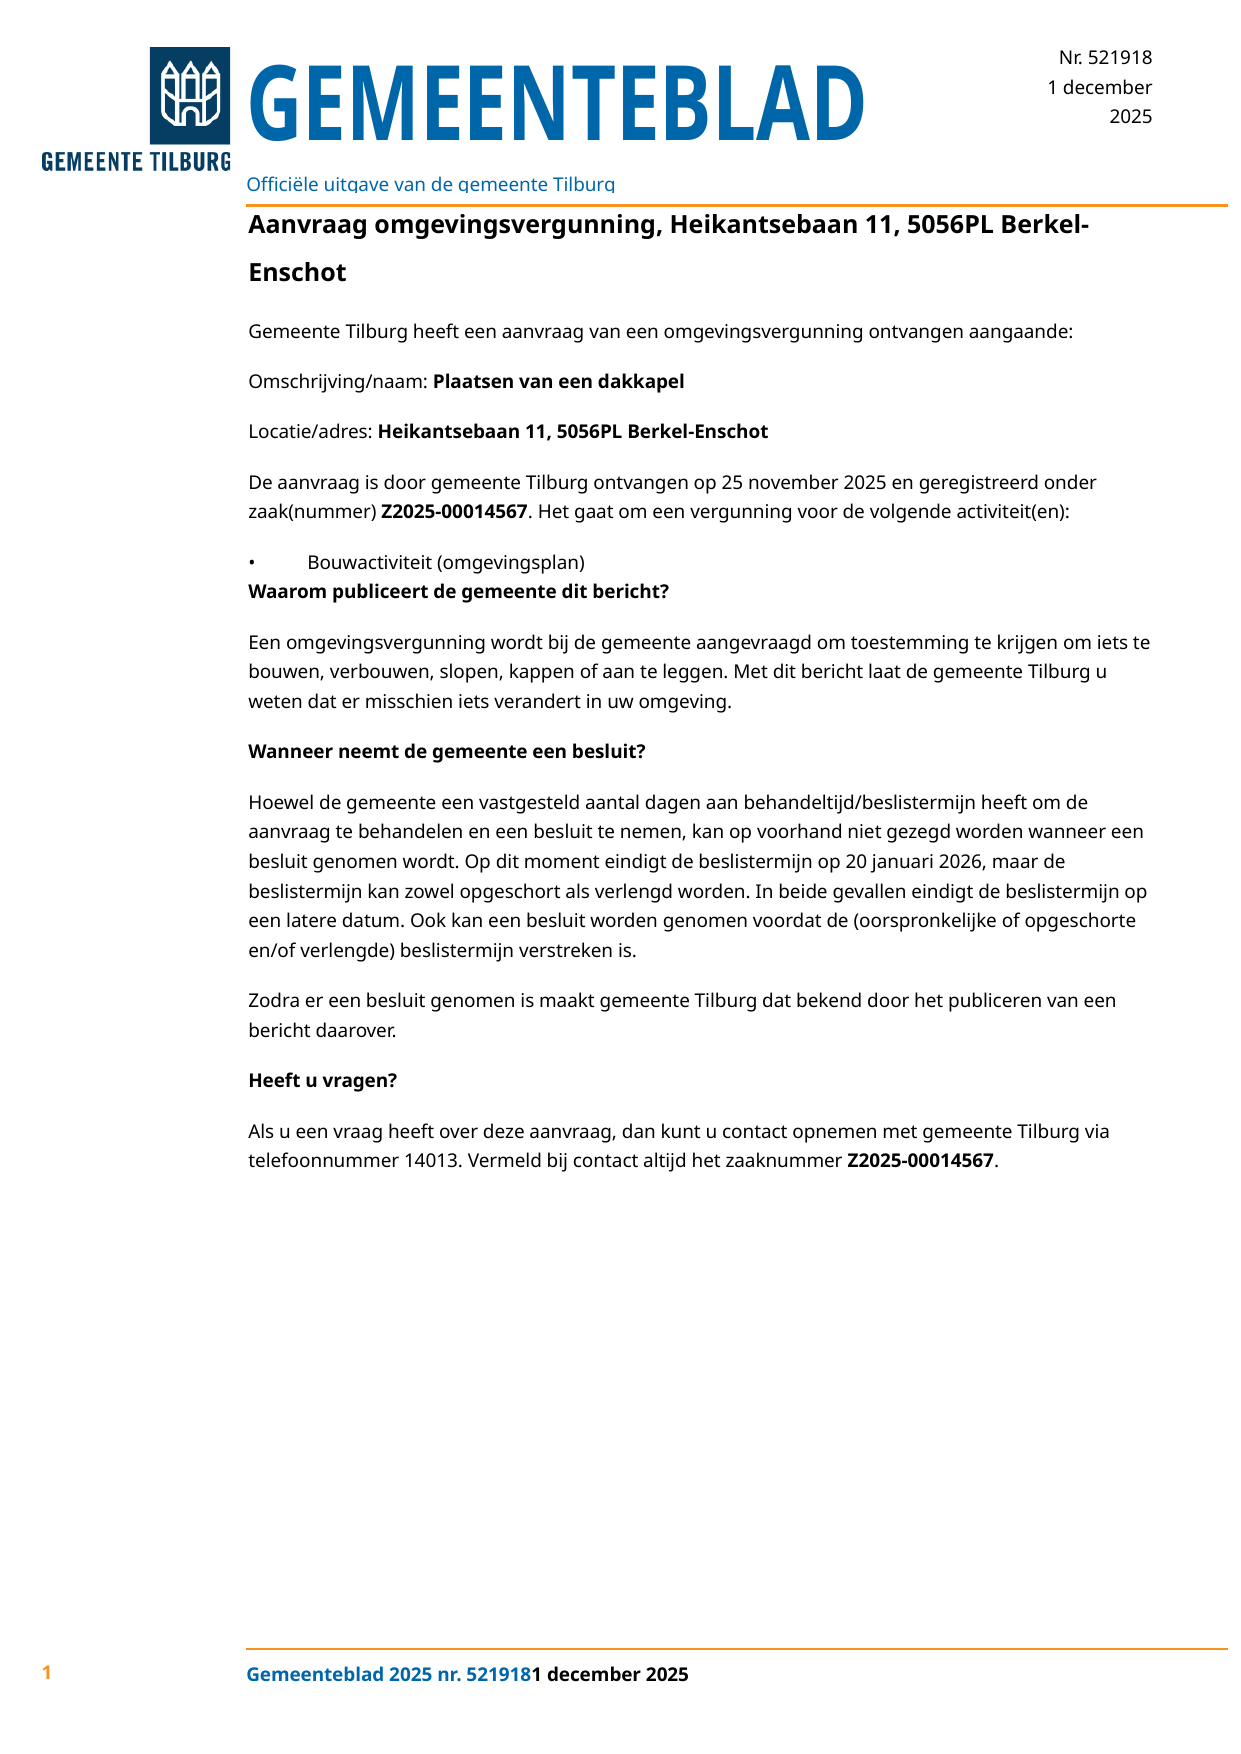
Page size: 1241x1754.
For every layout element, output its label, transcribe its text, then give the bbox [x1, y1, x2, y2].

text Locatie/adres: Heikantsebaan 11, 5056PL Berkel-Enschot [248, 419, 1152, 444]
text De aanvraag is door gemeente Tilburg ontvangen op 25 november 2025 en geregistreerd onder zaak(nummer) Z2025-00014567. Het gaat om een vergunning voor de volgende activiteit(en): [248, 469, 1152, 524]
text Een omgevingsvergunning wordt bij de gemeente aangevraagd om toestemming te krijgen om iets te bouwen, verbouwen, slopen, kappen of aan te leggen. Met dit bericht laat de gemeente Tilburg u weten dat er misschien iets verandert in uw omgeving. [248, 629, 1152, 714]
text Heeft u vragen? [248, 1067, 1152, 1093]
text Omschrijving/naam: Plaatsen van een dakkapel [248, 368, 1152, 394]
picture [41, 47, 231, 172]
list Bouwactiviteit (omgevingsplan) [248, 549, 1152, 575]
text Als u een vraag heeft over deze aanvraag, dan kunt u contact opnemen met gemeente Tilburg via telefoonnummer 14013. Vermeld bij contact altijd het zaaknummer Z2025-00014567. [248, 1118, 1152, 1173]
text Aanvraag omgevingsvergunning, Heikantsebaan 11, 5056PL Berkel-Enschot [248, 207, 1152, 288]
text Hoewel de gemeente een vastgesteld aantal dagen aan behandeltijd/beslistermijn heeft om de aanvraag te behandelen en een besluit te nemen, kan op voorhand niet gezegd worden wanneer een besluit genomen wordt. Op dit moment eindigt de beslistermijn op 20 januari 2026, maar de beslistermijn kan zowel opgeschort als verlengd worden. In beide gevallen eindigt de beslistermijn op een latere datum. Ook kan een besluit worden genomen voordat de (oorspronkelijke of opgeschorte en/of verlengde) beslistermijn verstreken is. [248, 789, 1152, 963]
text Waarom publiceert de gemeente dit bericht? [248, 579, 1152, 604]
text Wanneer neemt de gemeente een besluit? [248, 739, 1152, 764]
text Zodra er een besluit genomen is maakt gemeente Tilburg dat bekend door het publiceren van een bericht daarover. [248, 987, 1152, 1043]
text Gemeente Tilburg heeft een aanvraag van een omgevingsvergunning ontvangen aangaande: [248, 318, 1152, 344]
